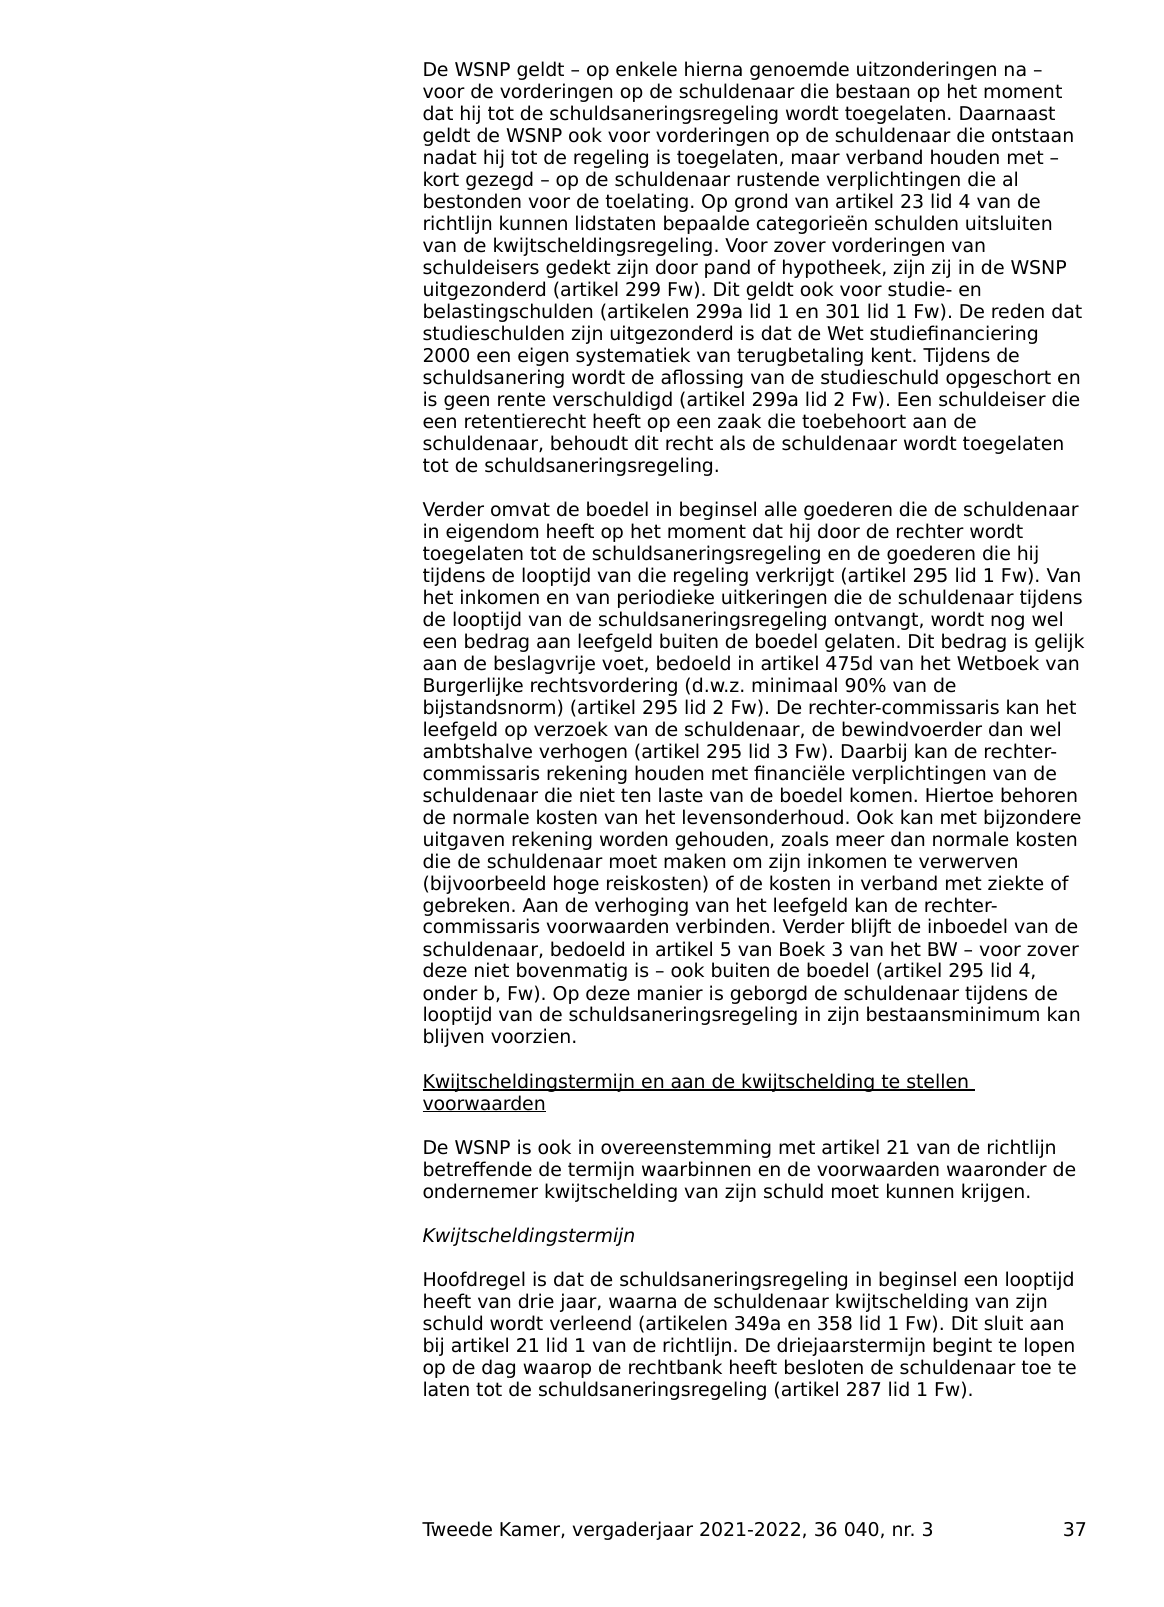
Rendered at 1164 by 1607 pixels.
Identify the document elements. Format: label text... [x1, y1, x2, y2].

subtitle Kwijtscheldingstermijn en aan de kwijtschelding te stellen voorwaarden [422, 1071, 1087, 1114]
text De WSNP is ook in overeenstemming met artikel 21 van de richtlijn betreffende de termijn waarbinnen en de voorwaarden waaronder de ondernemer kwijtschelding van zijn schuld moet kunnen krijgen. [422, 1137, 1087, 1203]
text De WSNP geldt – op enkele hierna genoemde uitzonderingen na – voor de vorderingen op de schuldenaar die bestaan op het moment dat hij tot de schuldsaneringsregeling wordt toegelaten. Daarnaast geldt de WSNP ook voor vorderingen op de schuldenaar die ontstaan nadat hij tot de regeling is toegelaten, maar verband houden met – kort gezegd – op de schuldenaar rustende verplichtingen die al bestonden voor de toelating. Op grond van artikel 23 lid 4 van de richtlijn kunnen lidstaten bepaalde categorieën schulden uitsluiten van de kwijtscheldingsregeling. Voor zover vorderingen van schuldeisers gedekt zijn door pand of hypotheek, zijn zij in de WSNP uitgezonderd (artikel 299 Fw). Dit geldt ook voor studie- en belastingschulden (artikelen 299a lid 1 en 301 lid 1 Fw). De reden dat studieschulden zijn uitgezonderd is dat de Wet studiefinanciering 2000 een eigen systematiek van terugbetaling kent. Tijdens de schuldsanering wordt de aflossing van de studieschuld opgeschort en is geen rente verschuldigd (artikel 299a lid 2 Fw). Een schuldeiser die een retentierecht heeft op een zaak die toebehoort aan de schuldenaar, behoudt dit recht als de schuldenaar wordt toegelaten tot de schuldsaneringsregeling. [422, 59, 1087, 477]
text Verder omvat de boedel in beginsel alle goederen die de schuldenaar in eigendom heeft op het moment dat hij door de rechter wordt toegelaten tot de schuldsaneringsregeling en de goederen die hij tijdens de looptijd van die regeling verkrijgt (artikel 295 lid 1 Fw). Van het inkomen en van periodieke uitkeringen die de schuldenaar tijdens de looptijd van de schuldsaneringsregeling ontvangt, wordt nog wel een bedrag aan leefgeld buiten de boedel gelaten. Dit bedrag is gelijk aan de beslagvrije voet, bedoeld in artikel 475d van het Wetboek van Burgerlijke rechtsvordering (d.w.z. minimaal 90% van de bijstandsnorm) (artikel 295 lid 2 Fw). De rechter-commissaris kan het leefgeld op verzoek van de schuldenaar, de bewindvoerder dan wel ambtshalve verhogen (artikel 295 lid 3 Fw). Daarbij kan de rechter-commissaris rekening houden met financiële verplichtingen van de schuldenaar die niet ten laste van de boedel komen. Hiertoe behoren de normale kosten van het levensonderhoud. Ook kan met bijzondere uitgaven rekening worden gehouden, zoals meer dan normale kosten die de schuldenaar moet maken om zijn inkomen te verwerven (bijvoorbeeld hoge reiskosten) of de kosten in verband met ziekte of gebreken. Aan de verhoging van het leefgeld kan de rechter-commissaris voorwaarden verbinden. Verder blijft de inboedel van de schuldenaar, bedoeld in artikel 5 van Boek 3 van het BW – voor zover deze niet bovenmatig is – ook buiten de boedel (artikel 295 lid 4, onder b, Fw). Op deze manier is geborgd de schuldenaar tijdens de looptijd van de schuldsaneringsregeling in zijn bestaansminimum kan blijven voorzien. [422, 499, 1087, 1048]
subtitle Kwijtscheldingstermijn [422, 1225, 1087, 1247]
text Hoofdregel is dat de schuldsaneringsregeling in beginsel een looptijd heeft van drie jaar, waarna de schuldenaar kwijtschelding van zijn schuld wordt verleend (artikelen 349a en 358 lid 1 Fw). Dit sluit aan bij artikel 21 lid 1 van de richtlijn. De driejaarstermijn begint te lopen op de dag waarop de rechtbank heeft besloten de schuldenaar toe te laten tot de schuldsaneringsregeling (artikel 287 lid 1 Fw). [422, 1269, 1087, 1401]
